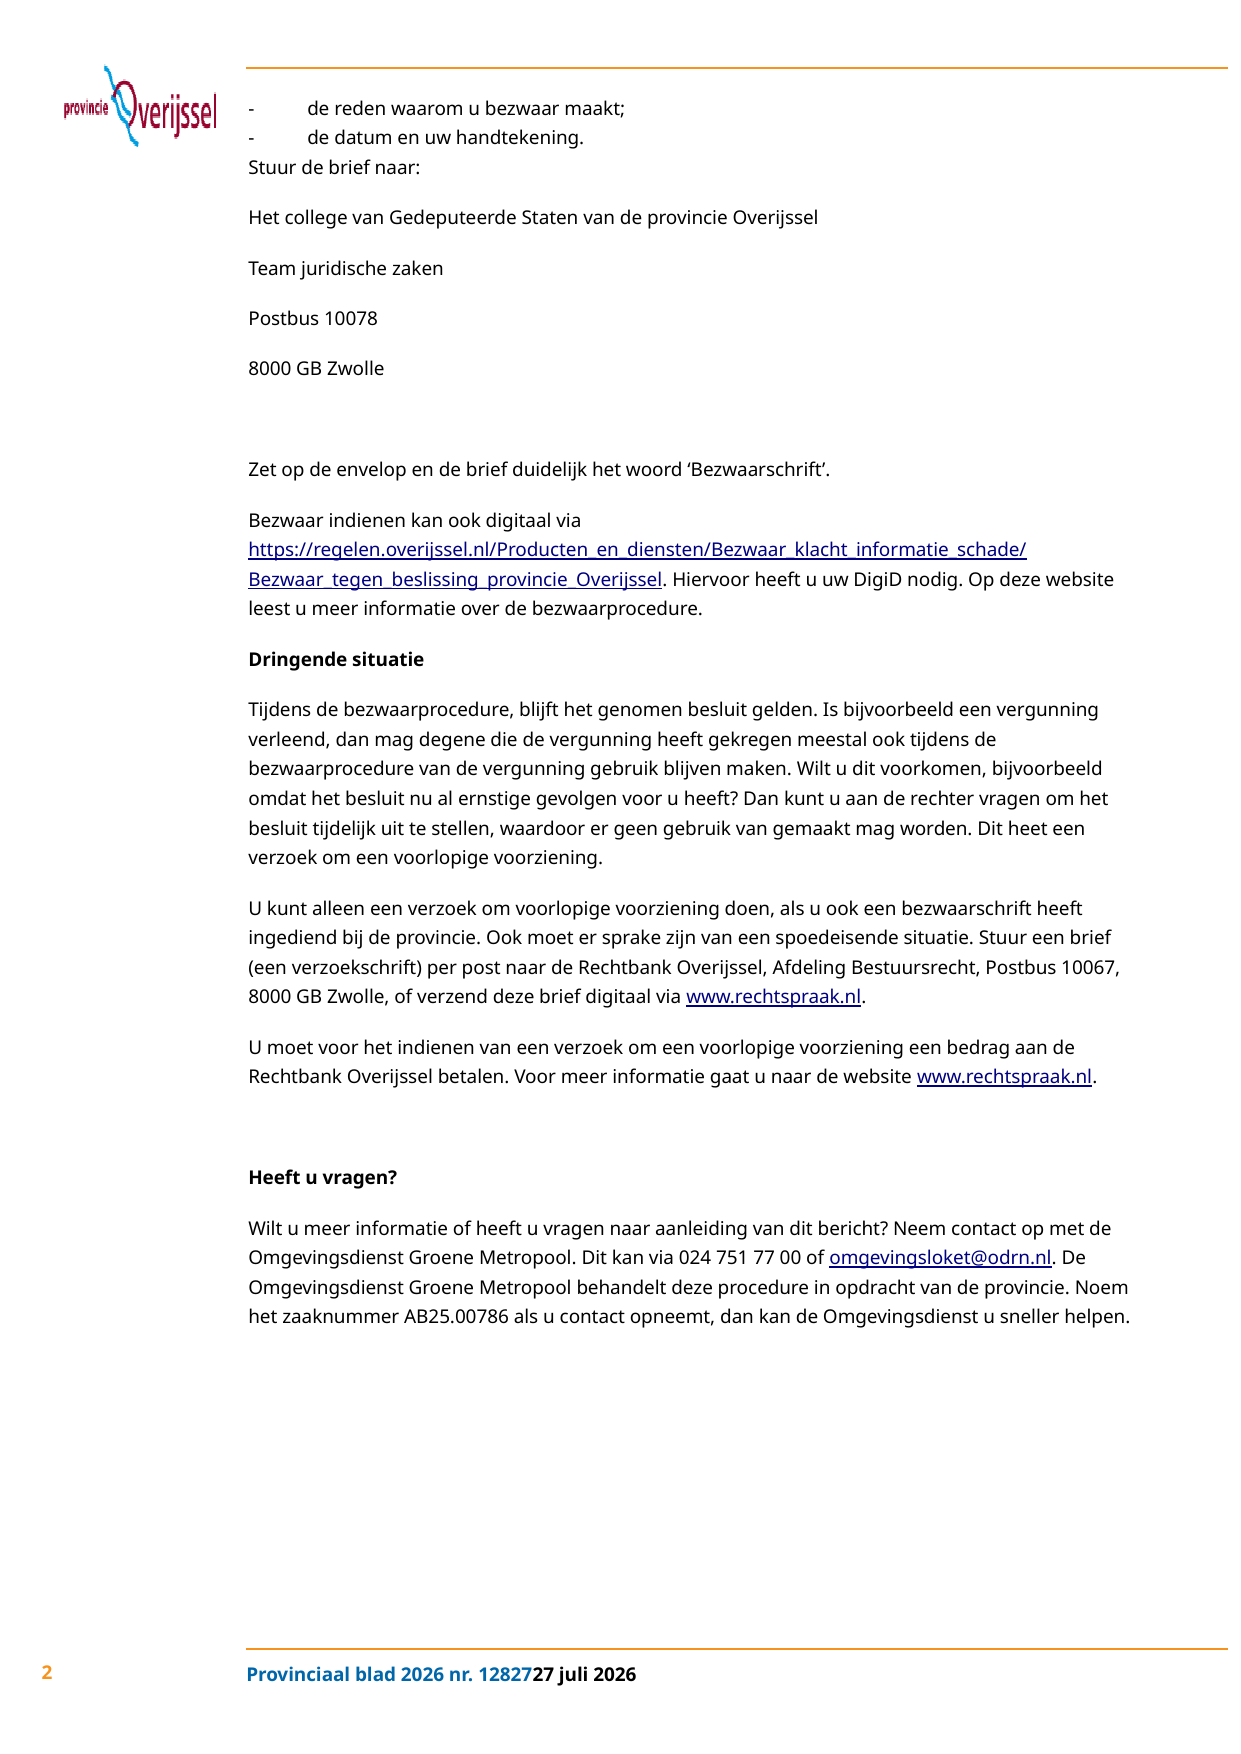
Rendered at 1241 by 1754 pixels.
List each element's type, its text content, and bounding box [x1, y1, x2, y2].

text 8000 GB Zwolle [248, 356, 1152, 381]
text U kunt alleen een verzoek om voorlopige voorziening doen, als u ook een bezwaarschrift heeft ingediend bij de provincie. Ook moet er sprake zijn van een spoedeisende situatie. Stuur een brief (een verzoekschrift) per post naar de Rechtbank Overijssel, Afdeling Bestuursrecht, Postbus 10067, 8000 GB Zwolle, of verzend deze brief digitaal via www.rechtspraak.nl. [248, 895, 1152, 1009]
text Bezwaar indienen kan ook digitaal via https://regelen.overijssel.nl/Producten_en_diensten/Bezwaar_klacht_informatie_schade/Bezwaar_tegen_beslissing_provincie_Overijssel. Hiervoor heeft u uw DigiD nodig. Op deze website leest u meer informatie over de bezwaarprocedure. [248, 507, 1152, 621]
text Postbus 10078 [248, 305, 1152, 331]
list de reden waarom u bezwaar maakt; [248, 95, 1152, 121]
text Stuur de brief naar: [248, 154, 1152, 180]
text U moet voor het indienen van een verzoek om een voorlopige voorziening een bedrag aan de Rechtbank Overijssel betalen. Voor meer informatie gaat u naar de website www.rechtspraak.nl. [248, 1034, 1152, 1089]
text Heeft u vragen? [248, 1164, 1152, 1190]
text Het college van Gedeputeerde Staten van de provincie Overijssel [248, 204, 1152, 230]
text Wilt u meer informatie of heeft u vragen naar aanleiding van dit bericht? Neem contact op met de Omgevingsdienst Groene Metropool. Dit kan via 024 751 77 00 of omgevingsloket@odrn.nl. De Omgevingsdienst Groene Metropool behandelt deze procedure in opdracht van de provincie. Noem het zaaknummer AB25.00786 als u contact opneemt, dan kan de Omgevingsdienst u sneller helpen. [248, 1215, 1152, 1329]
text Dringende situatie [248, 646, 1152, 672]
picture [41, 47, 231, 172]
list de datum en uw handtekening. [248, 124, 1152, 150]
text Tijdens de bezwaarprocedure, blijft het genomen besluit gelden. Is bijvoorbeeld een vergunning verleend, dan mag degene die de vergunning heeft gekregen meestal ook tijdens de bezwaarprocedure van de vergunning gebruik blijven maken. Wilt u dit voorkomen, bijvoorbeeld omdat het besluit nu al ernstige gevolgen voor u heeft? Dan kunt u aan de rechter vragen om het besluit tijdelijk uit te stellen, waardoor er geen gebruik van gemaakt mag worden. Dit heet een verzoek om een voorlopige voorziening. [248, 696, 1152, 870]
text Zet op de envelop en de brief duidelijk het woord ‘Bezwaarschrift’. [248, 456, 1152, 482]
text Team juridische zaken [248, 255, 1152, 281]
